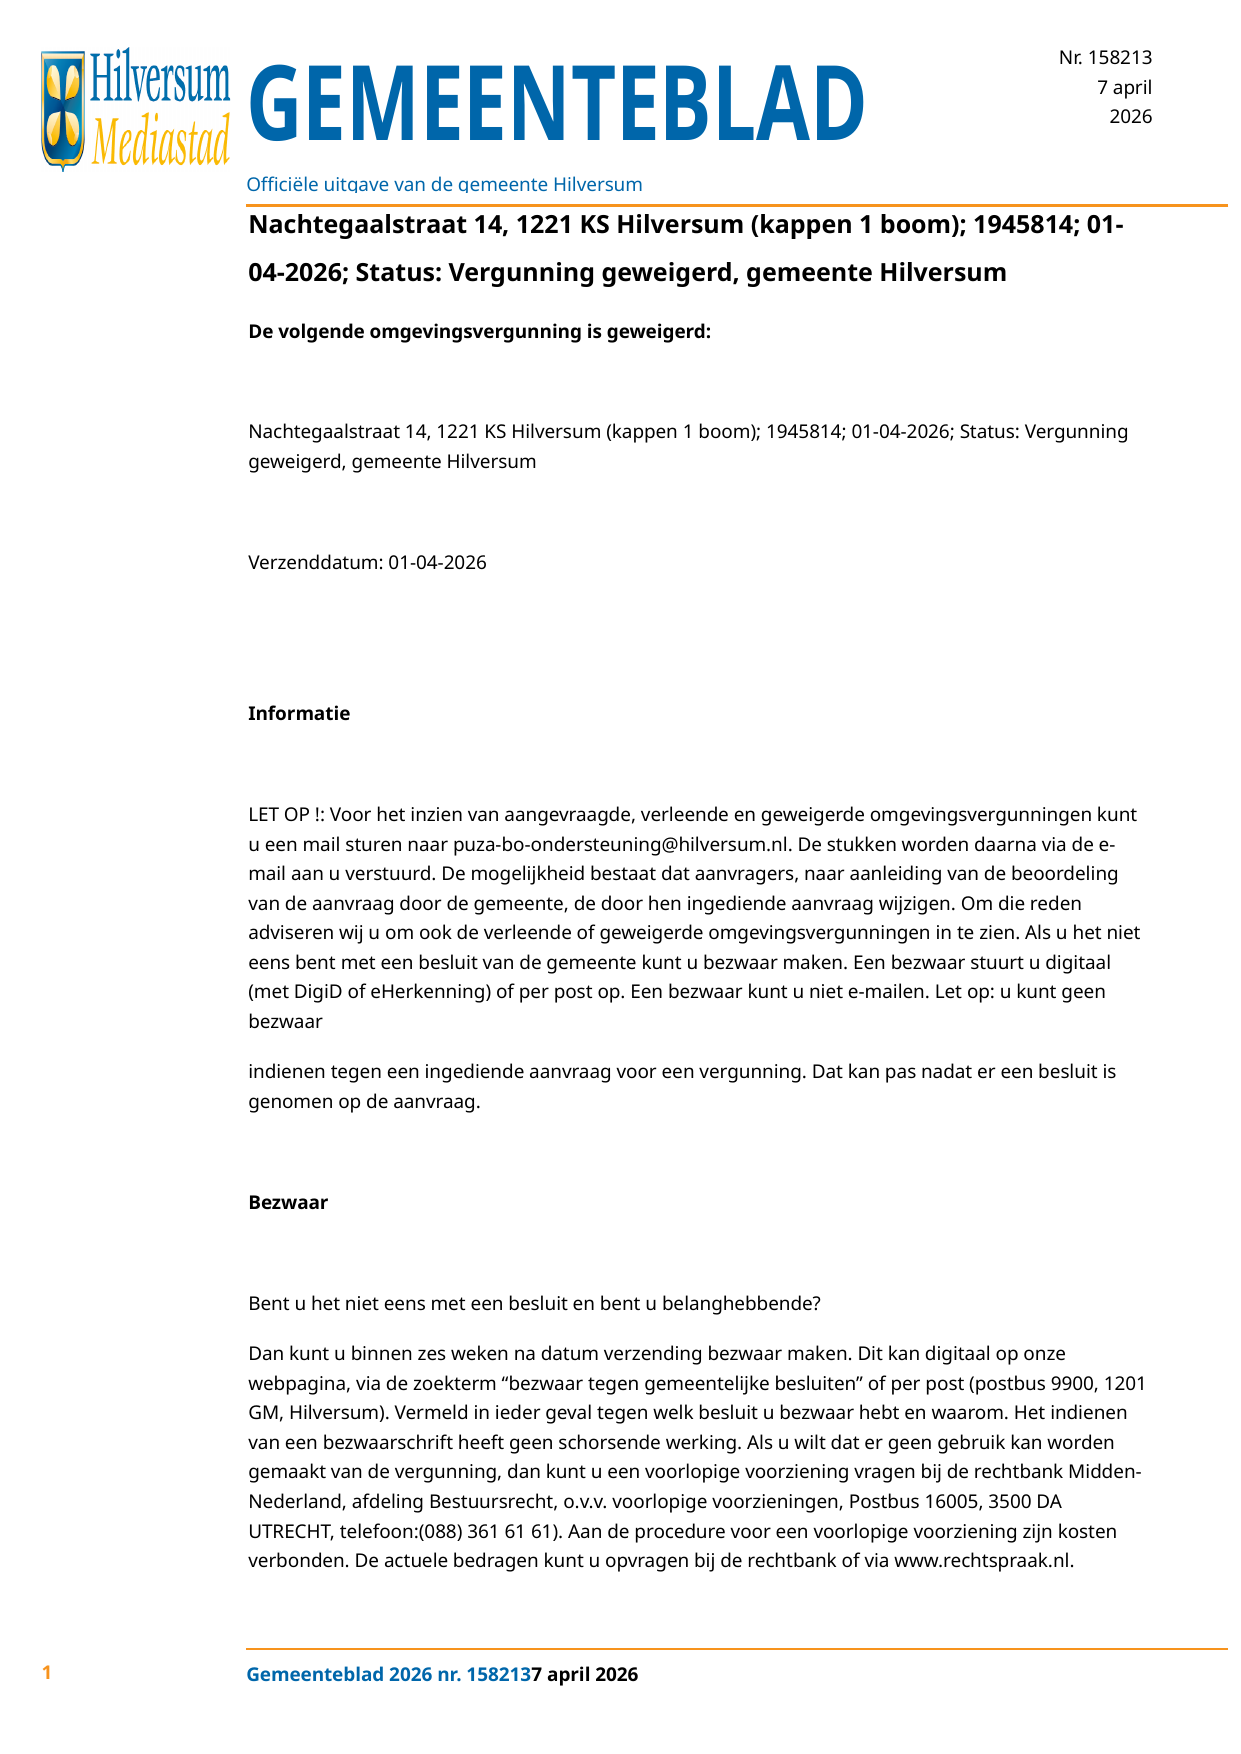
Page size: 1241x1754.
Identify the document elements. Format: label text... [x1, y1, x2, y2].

picture [41, 47, 231, 172]
text Verzenddatum: 01-04-2026 [248, 549, 1152, 575]
text Informatie [248, 700, 1152, 726]
text Bezwaar [248, 1189, 1152, 1215]
text De volgende omgevingsvergunning is geweigerd: [248, 318, 1152, 344]
text Nachtegaalstraat 14, 1221 KS Hilversum (kappen 1 boom); 1945814; 01-04-2026; Status: Vergunning geweigerd, gemeente Hilversum [248, 419, 1152, 474]
text Dan kunt u binnen zes weken na datum verzending bezwaar maken. Dit kan digitaal op onze webpagina, via de zoekterm “bezwaar tegen gemeentelijke besluiten” of per post (postbus 9900, 1201 GM, Hilversum). Vermeld in ieder geval tegen welk besluit u bezwaar hebt en waarom. Het indienen van een bezwaarschrift heeft geen schorsende werking. Als u wilt dat er geen gebruik kan worden gemaakt van de vergunning, dan kunt u een voorlopige voorziening vragen bij de rechtbank Midden-Nederland, afdeling Bestuursrecht, o.v.v. voorlopige voorzieningen, Postbus 16005, 3500 DA UTRECHT, telefoon:(088) 361 61 61). Aan de procedure voor een voorlopige voorziening zijn kosten verbonden. De actuele bedragen kunt u opvragen bij de rechtbank of via www.rechtspraak.nl. [248, 1340, 1152, 1573]
text LET OP !: Voor het inzien van aangevraagde, verleende en geweigerde omgevingsvergunningen kunt u een mail sturen naar puza-bo-ondersteuning@hilversum.nl. De stukken worden daarna via de e-mail aan u verstuurd. De mogelijkheid bestaat dat aanvragers, naar aanleiding van de beoordeling van de aanvraag door de gemeente, de door hen ingediende aanvraag wijzigen. Om die reden adviseren wij u om ook de verleende of geweigerde omgevingsvergunningen in te zien. Als u het niet eens bent met een besluit van de gemeente kunt u bezwaar maken. Een bezwaar stuurt u digitaal (met DigiD of eHerkenning) of per post op. Een bezwaar kunt u niet e-mailen. Let op: u kunt geen bezwaar [248, 801, 1152, 1034]
text Bent u het niet eens met een besluit en bent u belanghebbende? [248, 1290, 1152, 1316]
text Nachtegaalstraat 14, 1221 KS Hilversum (kappen 1 boom); 1945814; 01-04-2026; Status: Vergunning geweigerd, gemeente Hilversum [248, 207, 1152, 288]
text indienen tegen een ingediende aanvraag voor een vergunning. Dat kan pas nadat er een besluit is genomen op de aanvraag. [248, 1059, 1152, 1114]
